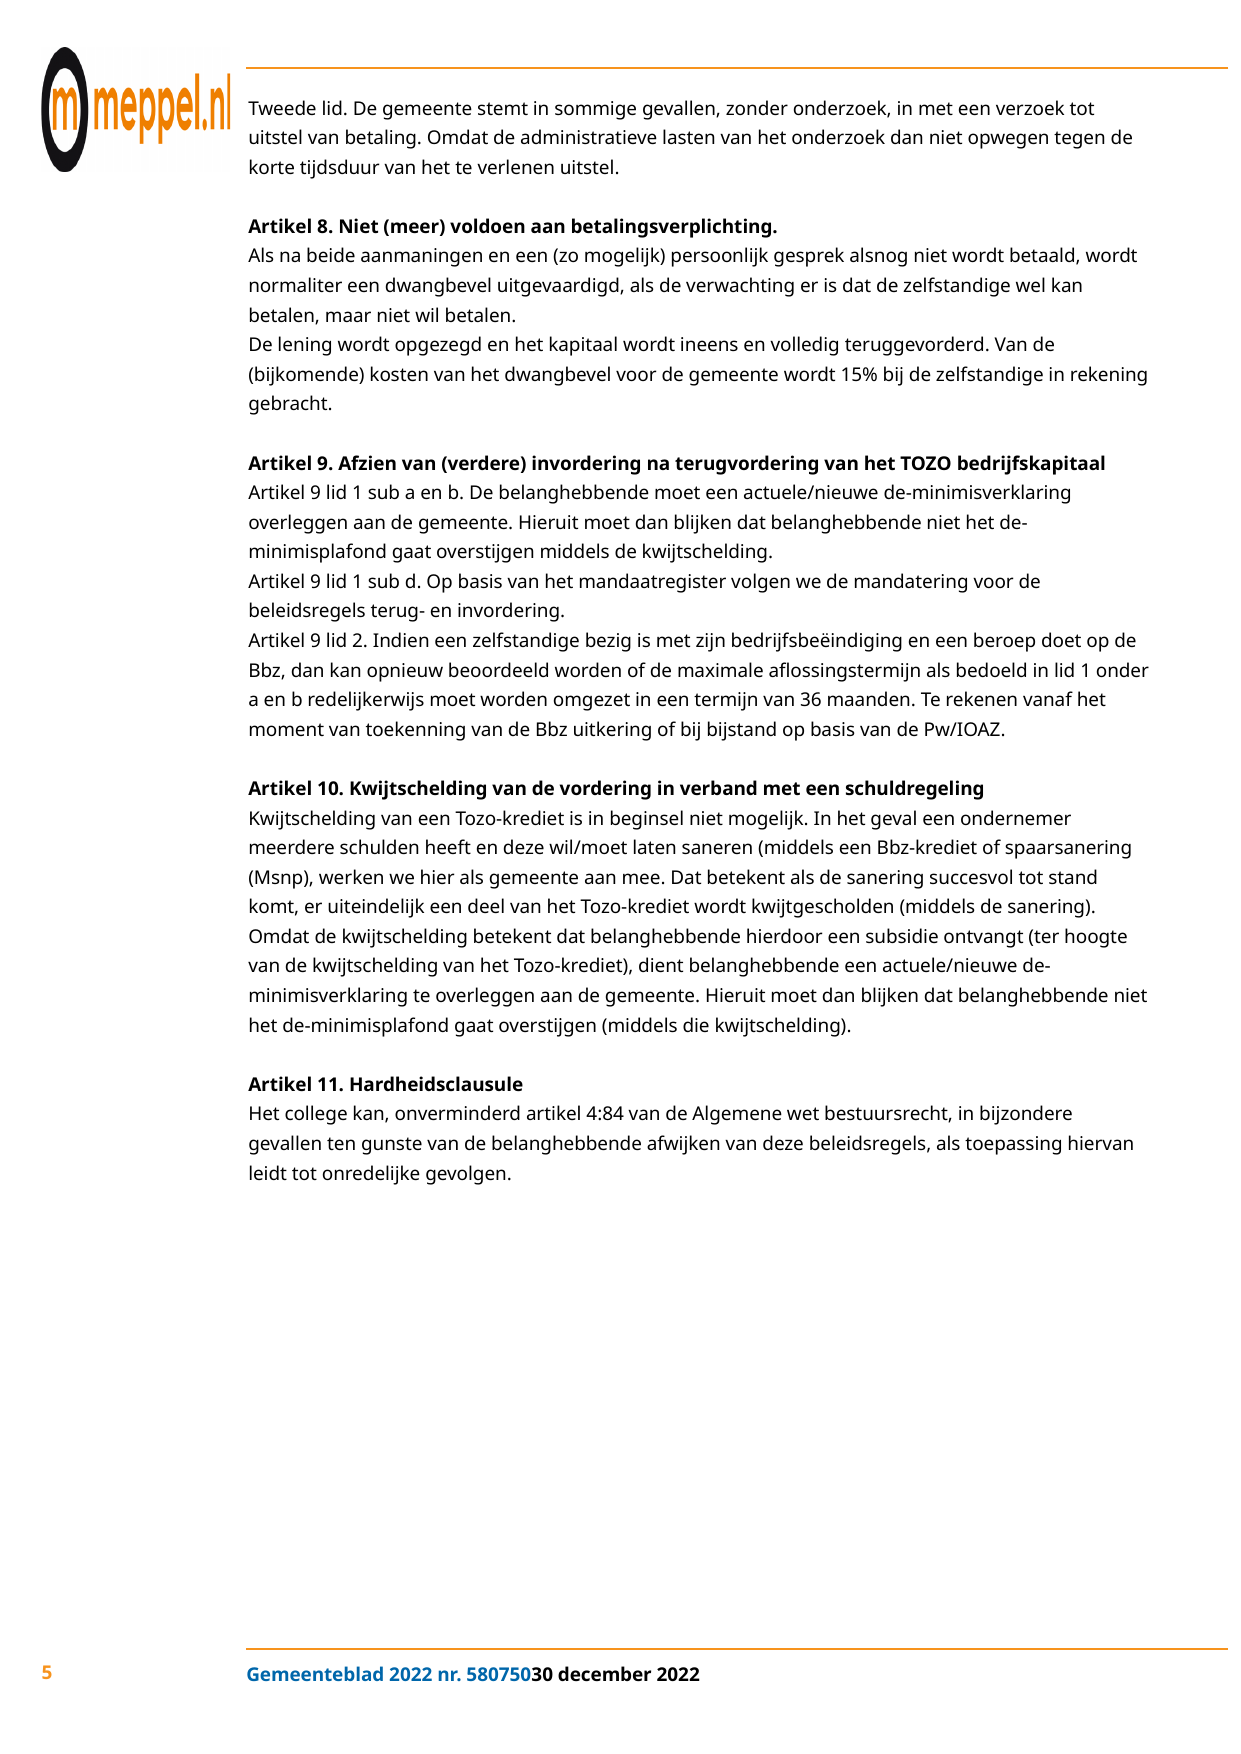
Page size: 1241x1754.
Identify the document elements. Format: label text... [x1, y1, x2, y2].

text Artikel 9 lid 1 sub a en b. De belanghebbende moet een actuele/nieuwe de-minimisverklaring overleggen aan de gemeente. Hieruit moet dan blijken dat belanghebbende niet het de-minimisplafond gaat overstijgen middels de kwijtschelding. [248, 479, 1152, 564]
text Artikel 9. Afzien van (verdere) invordering na terugvordering van het TOZO bedrijfskapitaal [248, 450, 1152, 476]
text Artikel 9 lid 2. Indien een zelfstandige bezig is met zijn bedrijfsbeëindiging en een beroep doet op de Bbz, dan kan opnieuw beoordeeld worden of de maximale aflossingstermijn als bedoeld in lid 1 onder a en b redelijkerwijs moet worden omgezet in een termijn van 36 maanden. Te rekenen vanaf het moment van toekenning van de Bbz uitkering of bij bijstand op basis van de Pw/IOAZ. [248, 627, 1152, 742]
text Artikel 10. Kwijtschelding van de vordering in verband met een schuldregeling [248, 775, 1152, 801]
picture [41, 47, 231, 172]
text Artikel 11. Hardheidsclausule [248, 1071, 1152, 1097]
text Kwijtschelding van een Tozo-krediet is in beginsel niet mogelijk. In het geval een ondernemer meerdere schulden heeft en deze wil/moet laten saneren (middels een Bbz-krediet of spaarsanering (Msnp), werken we hier als gemeente aan mee. Dat betekent als de sanering succesvol tot stand komt, er uiteindelijk een deel van het Tozo-krediet wordt kwijtgescholden (middels de sanering). Omdat de kwijtschelding betekent dat belanghebbende hierdoor een subsidie ontvangt (ter hoogte van de kwijtschelding van het Tozo-krediet), dient belanghebbende een actuele/nieuwe de-minimisverklaring te overleggen aan de gemeente. Hieruit moet dan blijken dat belanghebbende niet het de-minimisplafond gaat overstijgen (middels die kwijtschelding). [248, 805, 1152, 1038]
text Tweede lid. De gemeente stemt in sommige gevallen, zonder onderzoek, in met een verzoek tot uitstel van betaling. Omdat de administratieve lasten van het onderzoek dan niet opwegen tegen de korte tijdsduur van het te verlenen uitstel. [248, 95, 1152, 180]
text Als na beide aanmaningen en een (zo mogelijk) persoonlijk gesprek alsnog niet wordt betaald, wordt normaliter een dwangbevel uitgevaardigd, als de verwachting er is dat de zelfstandige wel kan betalen, maar niet wil betalen. [248, 243, 1152, 328]
text Artikel 9 lid 1 sub d. Op basis van het mandaatregister volgen we de mandatering voor de beleidsregels terug- en invordering. [248, 568, 1152, 623]
text De lening wordt opgezegd en het kapitaal wordt ineens en volledig teruggevorderd. Van de (bijkomende) kosten van het dwangbevel voor de gemeente wordt 15% bij de zelfstandige in rekening gebracht. [248, 331, 1152, 416]
text Artikel 8. Niet (meer) voldoen aan betalingsverplichting. [248, 213, 1152, 239]
text Het college kan, onverminderd artikel 4:84 van de Algemene wet bestuursrecht, in bijzondere gevallen ten gunste van de belanghebbende afwijken van deze beleidsregels, als toepassing hiervan leidt tot onredelijke gevolgen. [248, 1101, 1152, 1186]
